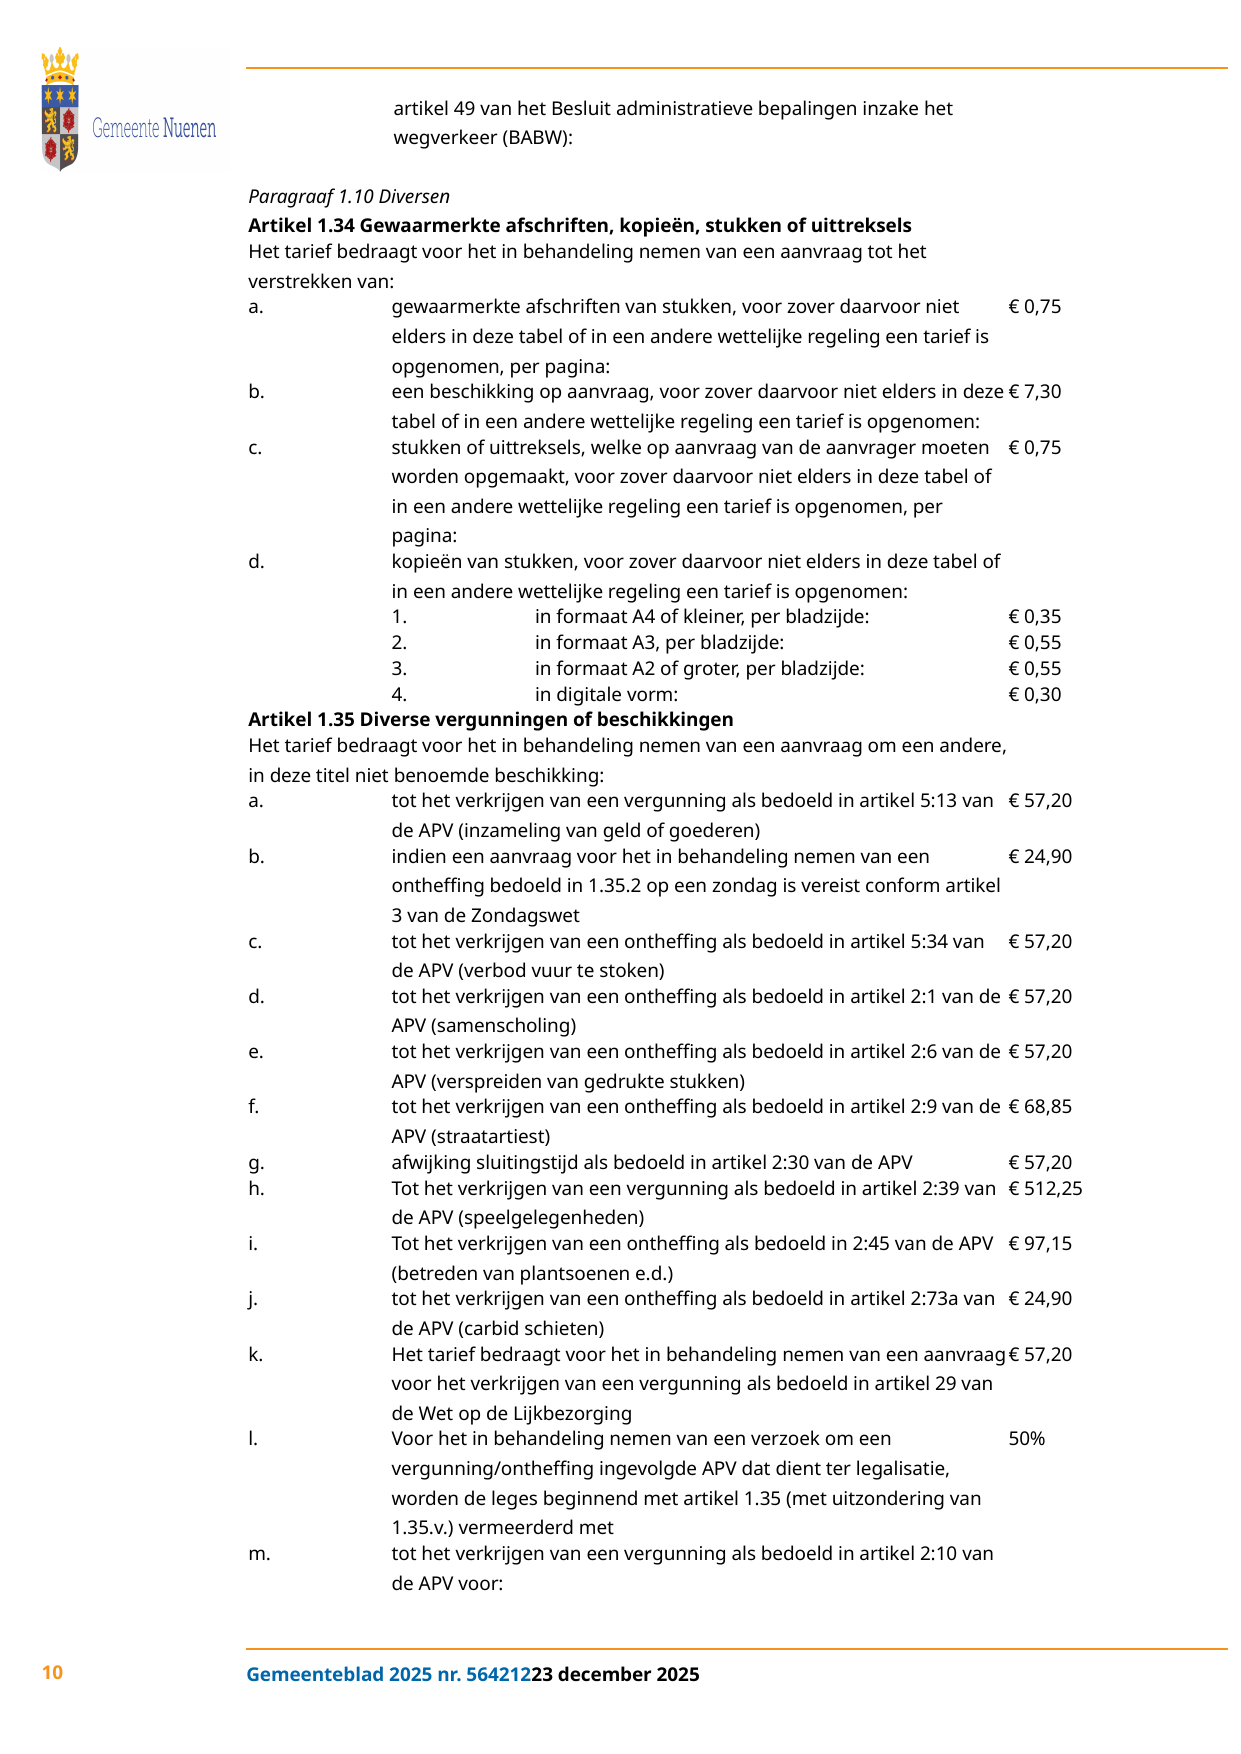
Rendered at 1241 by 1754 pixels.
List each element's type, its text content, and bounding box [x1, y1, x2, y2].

table_cell een beschikking op aanvraag, voor zover daarvoor niet elders in deze tabel of in een andere wettelijke regeling een tarief is opgenomen: [391, 379, 1008, 434]
table_cell tot het verkrijgen van een ontheffing als bedoeld in artikel 5:34 van de APV (verbod vuur te stoken) [391, 928, 1008, 983]
table_cell € 0,75 [1008, 434, 1152, 548]
table_cell kopieën van stukken, voor zover daarvoor niet elders in deze tabel of in een andere wettelijke regeling een tarief is opgenomen: [391, 548, 1008, 604]
table_cell € 57,20 [1008, 788, 1152, 843]
table_cell € 57,20 [1008, 1149, 1152, 1175]
table_cell [1008, 707, 1152, 732]
table_cell € 24,90 [1008, 1285, 1152, 1341]
table_header [1008, 213, 1152, 238]
table_cell tot het verkrijgen van een ontheffing als bedoeld in artikel 2:9 van de APV (straatartiest) [391, 1094, 1008, 1149]
table_cell [1008, 238, 1152, 294]
table_cell € 0,75 [1008, 294, 1152, 378]
table_cell in formaat A4 of kleiner, per bladzijde: [535, 604, 1008, 629]
table_cell Artikel 1.35 Diverse vergunningen of beschikkingen [248, 707, 1008, 732]
table_cell stukken of uittreksels, welke op aanvraag van de aanvrager moeten worden opgemaakt, voor zover daarvoor niet elders in deze tabel of in een andere wettelijke regeling een tarief is opgenomen, per pagina: [391, 434, 1008, 548]
table_cell [1006, 95, 1152, 150]
table_cell b. [248, 843, 391, 928]
table_cell in formaat A3, per bladzijde: [535, 629, 1008, 655]
table_cell € 0,55 [1008, 629, 1152, 655]
table_cell € 0,30 [1008, 681, 1152, 707]
table_cell € 7,30 [1008, 379, 1152, 434]
table_cell a. [248, 294, 391, 378]
table_cell l. [248, 1426, 391, 1540]
table_cell [248, 95, 393, 150]
table_cell e. [248, 1039, 391, 1094]
table_cell 2. [391, 629, 535, 655]
table_cell afwijking sluitingstijd als bedoeld in artikel 2:30 van de APV [391, 1149, 1008, 1175]
table_cell Het tarief bedraagt voor het in behandeling nemen van een aanvraag om een andere, in deze titel niet benoemde beschikking: [248, 732, 1008, 788]
table_cell Tot het verkrijgen van een vergunning als bedoeld in artikel 2:39 van de APV (speelgelegenheden) [391, 1175, 1008, 1230]
table_cell Het tarief bedraagt voor het in behandeling nemen van een aanvraag voor het verkrijgen van een vergunning als bedoeld in artikel 29 van de Wet op de Lijkbezorging [391, 1341, 1008, 1426]
table_cell in formaat A2 of groter, per bladzijde: [535, 655, 1008, 681]
table_cell € 0,55 [1008, 655, 1152, 681]
text Paragraaf 1.10 Diversen [248, 183, 1152, 209]
table_cell € 57,20 [1008, 928, 1152, 983]
table_cell Het tarief bedraagt voor het in behandeling nemen van een aanvraag tot het verstrekken van: [248, 238, 1008, 294]
table_cell artikel 49 van het Besluit administratieve bepalingen inzake het wegverkeer (BABW): [393, 95, 1006, 150]
table_cell € 97,15 [1008, 1230, 1152, 1285]
table_cell i. [248, 1230, 391, 1285]
table_cell [248, 629, 391, 655]
table_cell € 57,20 [1008, 1341, 1152, 1426]
table_cell tot het verkrijgen van een vergunning als bedoeld in artikel 5:13 van de APV (inzameling van geld of goederen) [391, 788, 1008, 843]
table_cell [248, 681, 391, 707]
table_cell in digitale vorm: [535, 681, 1008, 707]
table_cell f. [248, 1094, 391, 1149]
table_cell Tot het verkrijgen van een ontheffing als bedoeld in 2:45 van de APV (betreden van plantsoenen e.d.) [391, 1230, 1008, 1285]
table_cell € 68,85 [1008, 1094, 1152, 1149]
table_cell 3. [391, 655, 535, 681]
table_cell g. [248, 1149, 391, 1175]
table_cell [1008, 1540, 1152, 1595]
table_cell b. [248, 379, 391, 434]
table_cell [1008, 732, 1152, 788]
table_cell h. [248, 1175, 391, 1230]
table_cell a. [248, 788, 391, 843]
table_cell tot het verkrijgen van een vergunning als bedoeld in artikel 2:10 van de APV voor: [391, 1540, 1008, 1595]
table_cell c. [248, 928, 391, 983]
table_cell tot het verkrijgen van een ontheffing als bedoeld in artikel 2:1 van de APV (samenscholing) [391, 983, 1008, 1038]
table_cell 50% [1008, 1426, 1152, 1540]
table_cell m. [248, 1540, 391, 1595]
table_cell Voor het in behandeling nemen van een verzoek om een vergunning/ontheffing ingevolgde APV dat dient ter legalisatie, worden de leges beginnend met artikel 1.35 (met uitzondering van 1.35.v.) vermeerderd met [391, 1426, 1008, 1540]
table_cell [248, 655, 391, 681]
table_cell € 24,90 [1008, 843, 1152, 928]
table_cell k. [248, 1341, 391, 1426]
table_cell j. [248, 1285, 391, 1341]
table_cell € 57,20 [1008, 983, 1152, 1038]
table_cell c. [248, 434, 391, 548]
table_cell tot het verkrijgen van een ontheffing als bedoeld in artikel 2:6 van de APV (verspreiden van gedrukte stukken) [391, 1039, 1008, 1094]
table_cell gewaarmerkte afschriften van stukken, voor zover daarvoor niet elders in deze tabel of in een andere wettelijke regeling een tarief is opgenomen, per pagina: [391, 294, 1008, 378]
table_cell 4. [391, 681, 535, 707]
table_cell d. [248, 983, 391, 1038]
table_cell indien een aanvraag voor het in behandeling nemen van een ontheffing bedoeld in 1.35.2 op een zondag is vereist conform artikel 3 van de Zondagswet [391, 843, 1008, 928]
table_cell € 57,20 [1008, 1039, 1152, 1094]
table_cell € 512,25 [1008, 1175, 1152, 1230]
table_cell d. [248, 548, 391, 604]
picture [41, 47, 231, 172]
table_header Artikel 1.34 Gewaarmerkte afschriften, kopieën, stukken of uittreksels [248, 213, 1008, 238]
table_cell [1008, 548, 1152, 604]
table_cell € 0,35 [1008, 604, 1152, 629]
table_cell tot het verkrijgen van een ontheffing als bedoeld in artikel 2:73a van de APV (carbid schieten) [391, 1285, 1008, 1341]
table_cell 1. [391, 604, 535, 629]
table_cell [248, 604, 391, 629]
